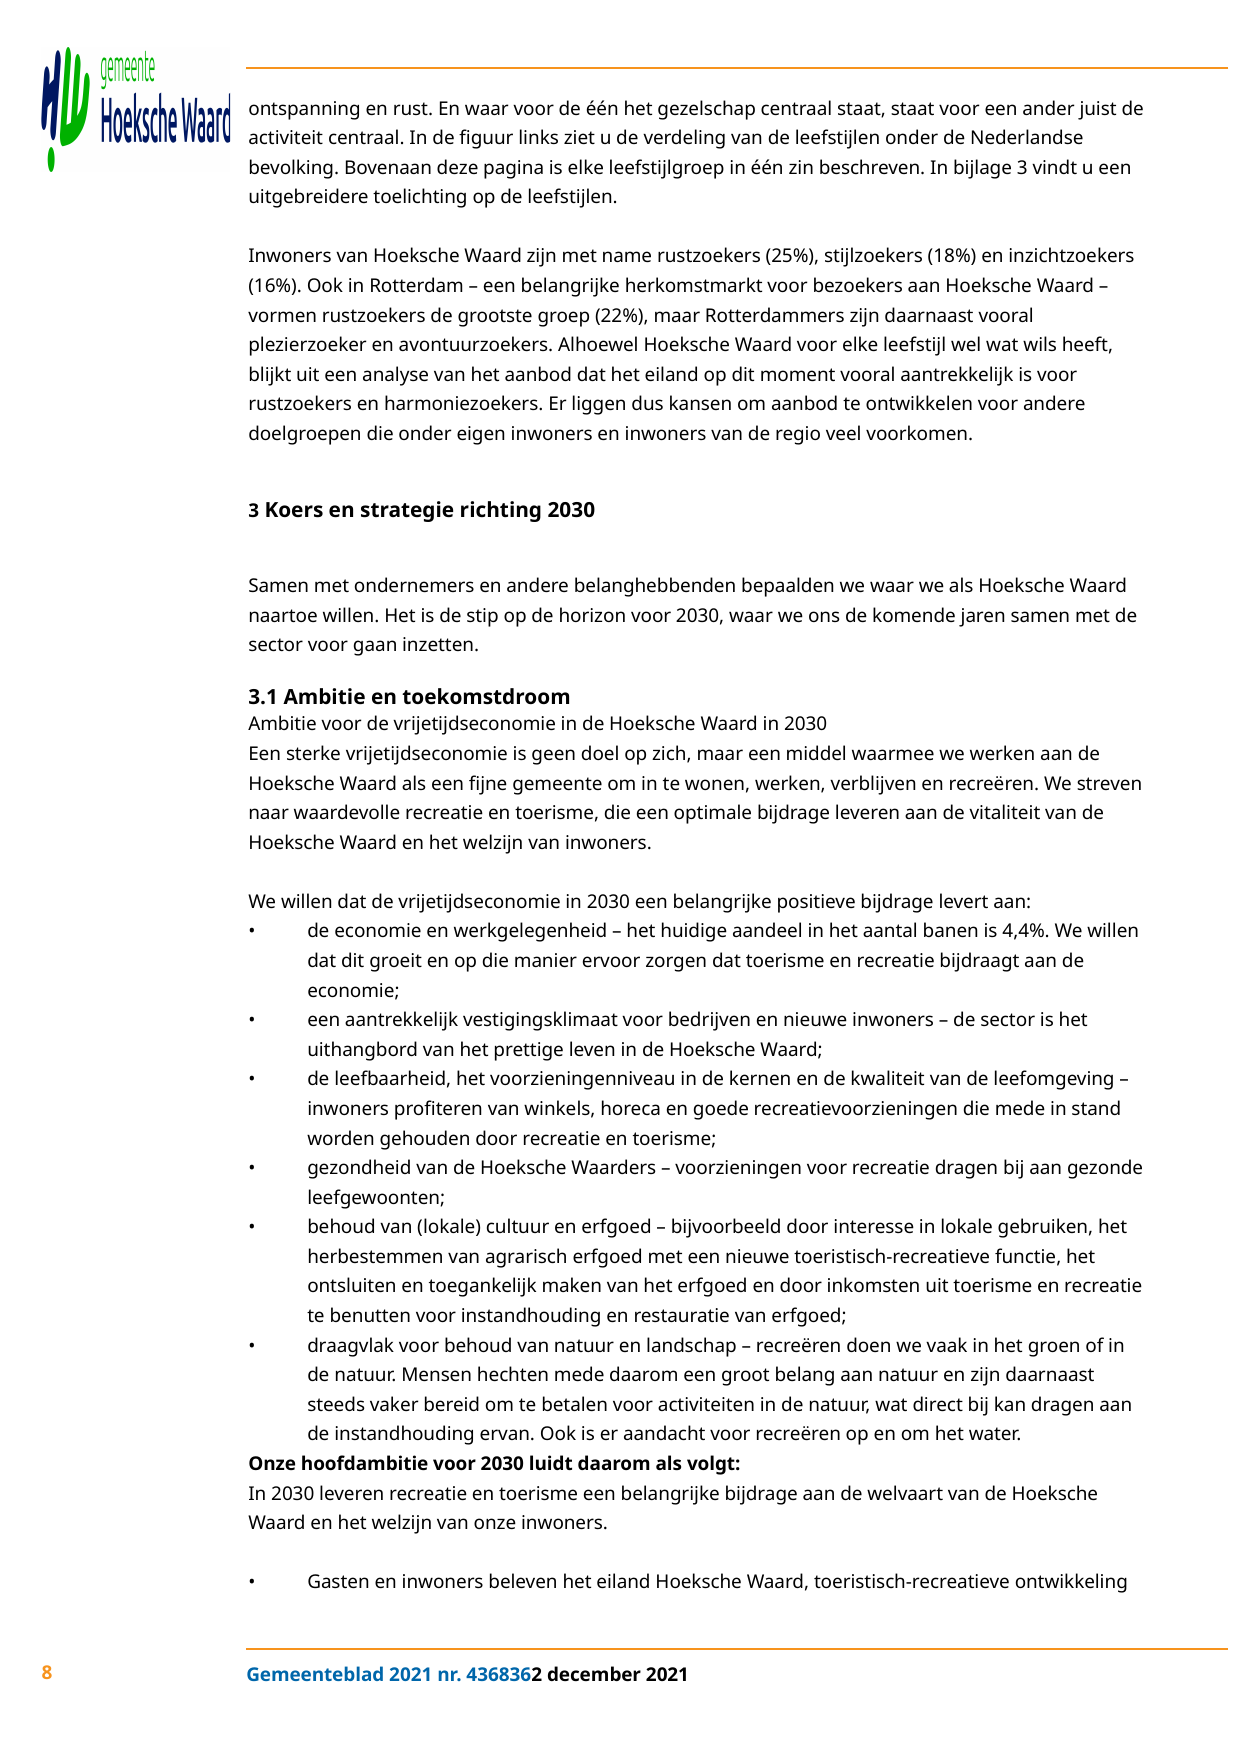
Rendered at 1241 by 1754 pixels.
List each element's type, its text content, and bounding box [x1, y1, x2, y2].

picture [41, 47, 231, 172]
text 3 Koers en strategie richting 2030 [248, 495, 1152, 523]
text Onze hoofdambitie voor 2030 luidt daarom als volgt: [248, 1450, 1152, 1476]
list behoud van (lokale) cultuur en erfgoed – bijvoorbeeld door interesse in lokale gebruiken, het herbestemmen van agrarisch erfgoed met een nieuwe toeristisch-recreatieve functie, het ontsluiten en toegankelijk maken van het erfgoed en door inkomsten uit toerisme en recreatie te benutten voor instandhouding en restauratie van erfgoed; [248, 1213, 1152, 1328]
list de leefbaarheid, het voorzieningenniveau in de kernen en de kwaliteit van de leefomgeving – inwoners profiteren van winkels, horeca en goede recreatievoorzieningen die mede in stand worden gehouden door recreatie en toerisme; [248, 1066, 1152, 1150]
table_header ontspanning en rust. En waar voor de één het gezelschap centraal staat, staat voor een ander juist de activiteit centraal. In de figuur links ziet u de verdeling van de leefstijlen onder de Nederlandse bevolking. Bovenaan deze pagina is elke leefstijlgroep in één zin beschreven. In bijlage 3 vindt u een uitgebreidere toelichting op de leefstijlen. Inwoners van Hoeksche Waard zijn met name rustzoekers (25%), stijlzoekers (18%) en inzichtzoekers (16%). Ook in Rotterdam – een belangrijke herkomstmarkt voor bezoekers aan Hoeksche Waard – vormen rustzoekers de grootste groep (22%), maar Rotterdammers zijn daarnaast vooral plezierzoeker en avontuurzoekers. Alhoewel Hoeksche Waard voor elke leefstijl wel wat wils heeft, blijkt uit een analyse van het aanbod dat het eiland op dit moment vooral aantrekkelijk is voor rustzoekers en harmoniezoekers. Er liggen dus kansen om aanbod te ontwikkelen voor andere doelgroepen die onder eigen inwoners en inwoners van de regio veel voorkomen. [248, 95, 1152, 446]
list een aantrekkelijk vestigingsklimaat voor bedrijven en nieuwe inwoners – de sector is het uithangbord van het prettige leven in de Hoeksche Waard; [248, 1006, 1152, 1062]
list gezondheid van de Hoeksche Waarders – voorzieningen voor recreatie dragen bij aan gezonde leefgewoonten; [248, 1154, 1152, 1209]
list draagvlak voor behoud van natuur en landschap – recreëren doen we vaak in het groen of in de natuur. Mensen hechten mede daarom een groot belang aan natuur en zijn daarnaast steeds vaker bereid om te betalen voor activiteiten in de natuur, wat direct bij kan dragen aan de instandhouding ervan. Ook is er aandacht voor recreëren op en om het water. [248, 1332, 1152, 1446]
list Gasten en inwoners beleven het eiland Hoeksche Waard, toeristisch-recreatieve ontwikkeling [248, 1568, 1152, 1594]
list de economie en werkgelegenheid – het huidige aandeel in het aantal banen is 4,4%. We willen dat dit groeit en op die manier ervoor zorgen dat toerisme en recreatie bijdraagt aan de economie; [248, 918, 1152, 1002]
text 3.1 Ambitie en toekomstdroom [248, 682, 1152, 711]
text Samen met ondernemers en andere belanghebbenden bepaalden we waar we als Hoeksche Waard naartoe willen. Het is de stip op de horizon voor 2030, waar we ons de komende jaren samen met de sector voor gaan inzetten. [248, 572, 1152, 657]
text We willen dat de vrijetijdseconomie in 2030 een belangrijke positieve bijdrage levert aan: [248, 888, 1152, 914]
text In 2030 leveren recreatie en toerisme een belangrijke bijdrage aan de welvaart van de Hoeksche Waard en het welzijn van onze inwoners. [248, 1480, 1152, 1535]
text Een sterke vrijetijdseconomie is geen doel op zich, maar een middel waarmee we werken aan de Hoeksche Waard als een fijne gemeente om in te wonen, werken, verblijven en recreëren. We streven naar waardevolle recreatie en toerisme, die een optimale bijdrage leveren aan de vitaliteit van de Hoeksche Waard en het welzijn van inwoners. [248, 740, 1152, 854]
text Ambitie voor de vrijetijdseconomie in de Hoeksche Waard in 2030 [248, 711, 1152, 736]
